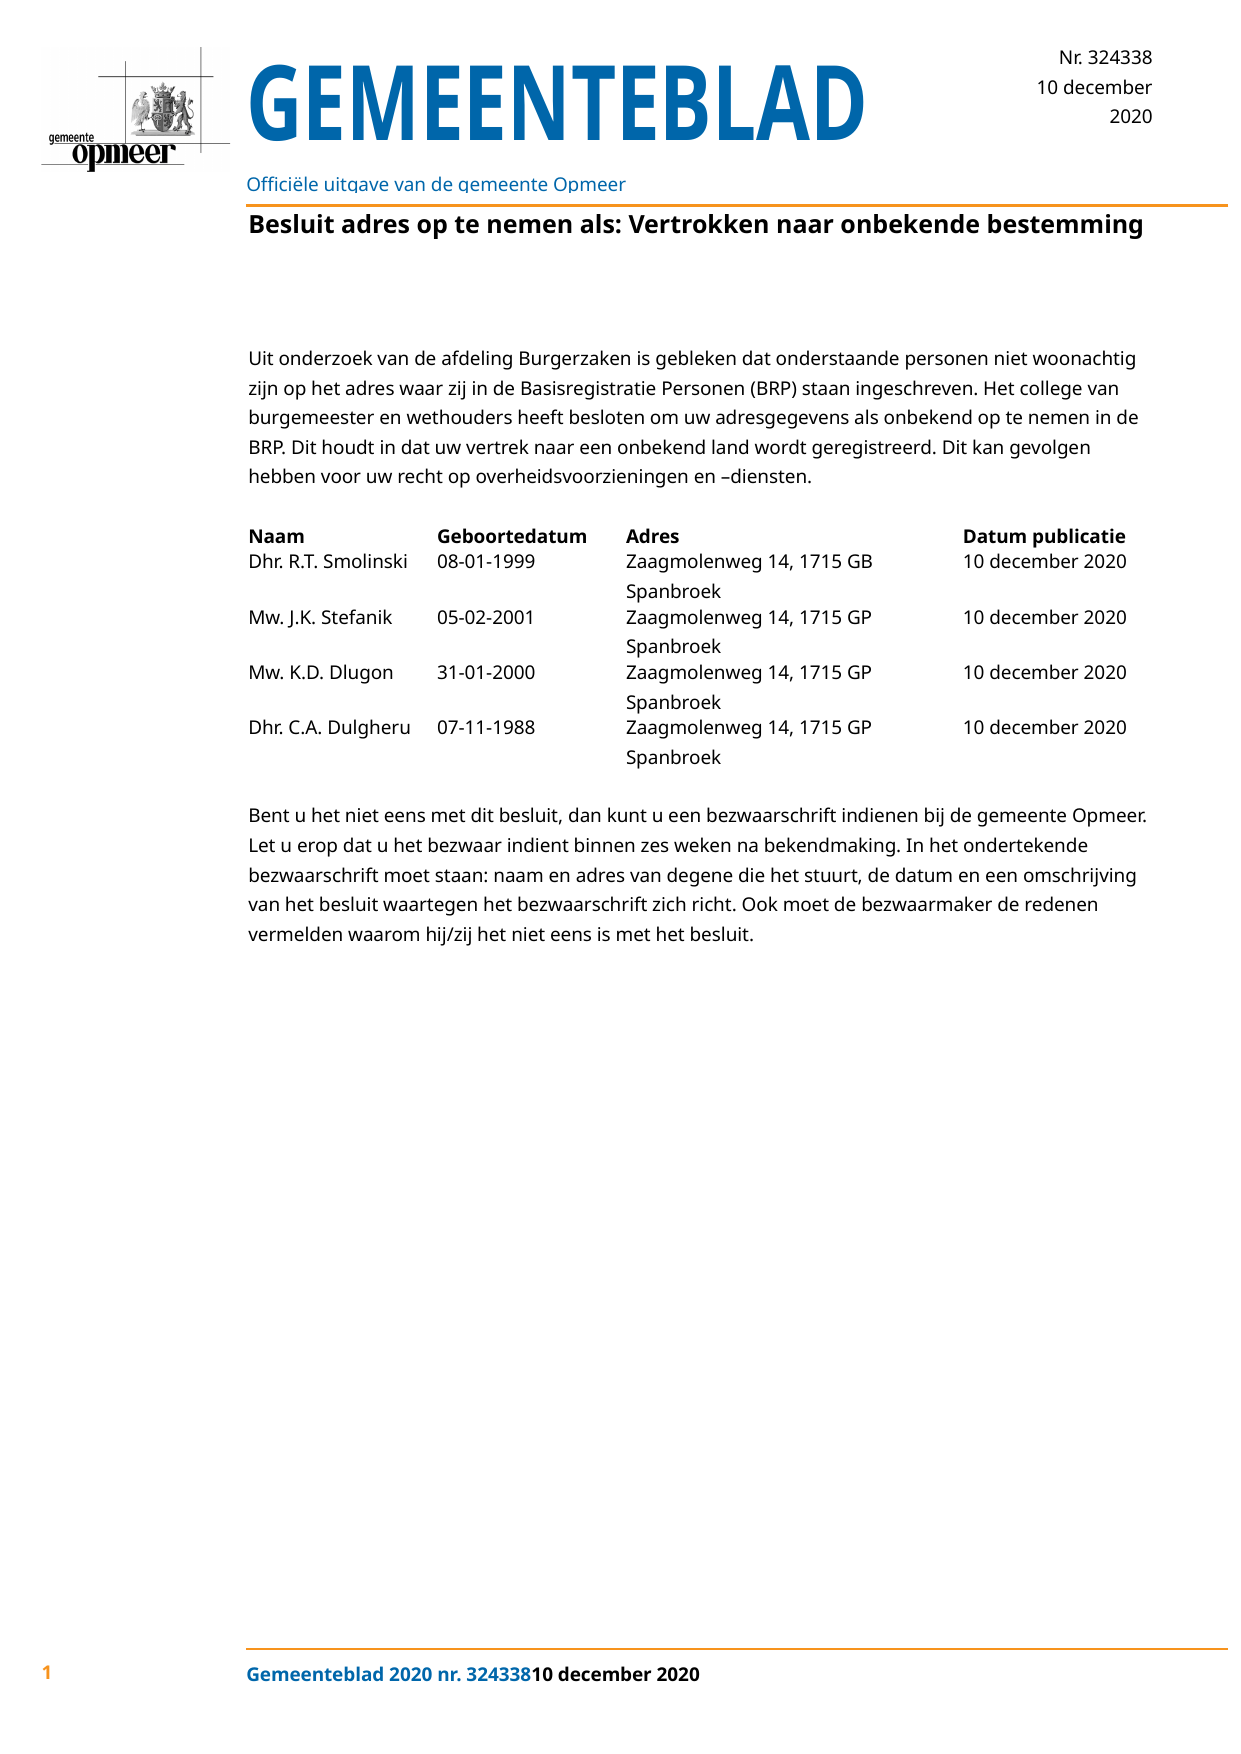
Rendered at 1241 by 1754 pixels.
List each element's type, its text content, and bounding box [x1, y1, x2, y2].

table_cell 10 december 2020 [963, 715, 1152, 770]
table_cell 05-02-2001 [437, 604, 626, 659]
table_cell Zaagmolenweg 14, 1715 GP Spanbroek [626, 604, 963, 659]
table_cell 08-01-1999 [437, 549, 626, 604]
table_cell Dhr. R.T. Smolinski [248, 549, 437, 604]
table_header Datum publicatie [963, 523, 1152, 549]
table_cell 07-11-1988 [437, 715, 626, 770]
table_header Adres [626, 523, 963, 549]
table_cell Zaagmolenweg 14, 1715 GP Spanbroek [626, 715, 963, 770]
text Besluit adres op te nemen als: Vertrokken naar onbekende bestemming [248, 207, 1152, 241]
table_cell 31-01-2000 [437, 659, 626, 714]
table_cell Zaagmolenweg 14, 1715 GP Spanbroek [626, 659, 963, 714]
text Bent u het niet eens met dit besluit, dan kunt u een bezwaarschrift indienen bij de gemeente Opmeer. Let u erop dat u het bezwaar indient binnen zes weken na bekendmaking. In het ondertekende bezwaarschrift moet staan: naam en adres van degene die het stuurt, de datum en een omschrijving van het besluit waartegen het bezwaarschrift zich richt. Ook moet de bezwaarmaker de redenen vermelden waarom hij/zij het niet eens is met het besluit. [248, 803, 1152, 947]
table_cell 10 december 2020 [963, 604, 1152, 659]
table_header Naam [248, 523, 437, 549]
picture [41, 47, 231, 172]
table_cell 10 december 2020 [963, 659, 1152, 714]
table_cell Mw. K.D. Dlugon [248, 659, 437, 714]
table_cell Mw. J.K. Stefanik [248, 604, 437, 659]
table_cell Zaagmolenweg 14, 1715 GB Spanbroek [626, 549, 963, 604]
text Uit onderzoek van de afdeling Burgerzaken is gebleken dat onderstaande personen niet woonachtig zijn op het adres waar zij in de Basisregistratie Personen (BRP) staan ingeschreven. Het college van burgemeester en wethouders heeft besloten om uw adresgegevens als onbekend op te nemen in de BRP. Dit houdt in dat uw vertrek naar een onbekend land wordt geregistreerd. Dit kan gevolgen hebben voor uw recht op overheidsvoorzieningen en –diensten. [248, 345, 1152, 489]
table_cell 10 december 2020 [963, 549, 1152, 604]
table_header Geboortedatum [437, 523, 626, 549]
table_cell Dhr. C.A. Dulgheru [248, 715, 437, 770]
